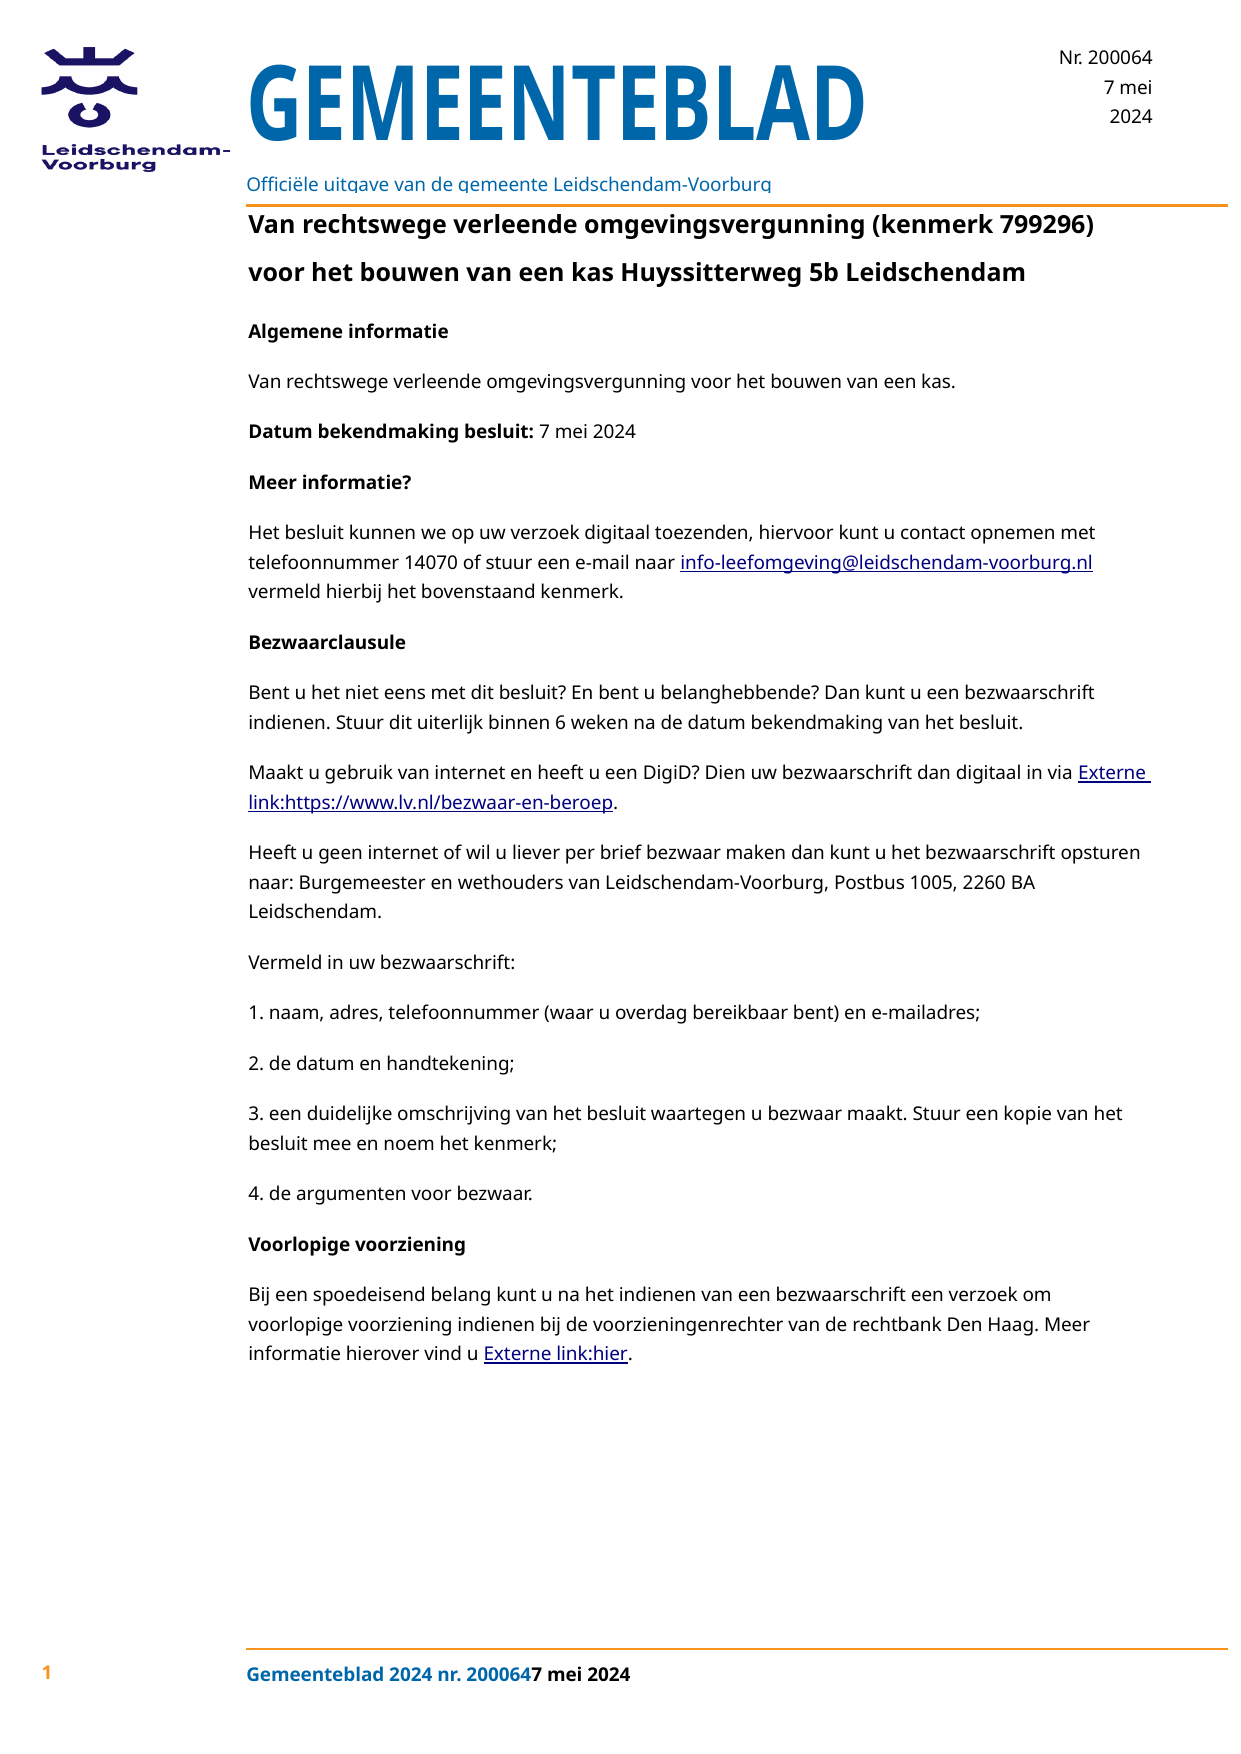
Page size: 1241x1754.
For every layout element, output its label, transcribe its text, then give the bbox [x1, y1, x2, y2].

text Van rechtswege verleende omgevingsvergunning voor het bouwen van een kas. [248, 368, 1152, 394]
text Algemene informatie [248, 318, 1152, 344]
text 4. de argumenten voor bezwaar. [248, 1180, 1152, 1206]
text Van rechtswege verleende omgevingsvergunning (kenmerk 799296) voor het bouwen van een kas Huyssitterweg 5b Leidschendam [248, 207, 1152, 288]
text Meer informatie? [248, 469, 1152, 495]
text Het besluit kunnen we op uw verzoek digitaal toezenden, hiervoor kunt u contact opnemen met telefoonnummer 14070 of stuur een e-mail naar info-leefomgeving@leidschendam-voorburg.nl vermeld hierbij het bovenstaand kenmerk. [248, 519, 1152, 604]
text Vermeld in uw bezwaarschrift: [248, 949, 1152, 975]
text Bezwaarclausule [248, 629, 1152, 655]
text 2. de datum en handtekening; [248, 1050, 1152, 1076]
text Bij een spoedeisend belang kunt u na het indienen van een bezwaarschrift een verzoek om voorlopige voorziening indienen bij de voorzieningenrechter van de rechtbank Den Haag. Meer informatie hierover vind u Externe link:hier. [248, 1281, 1152, 1366]
text Heeft u geen internet of wil u liever per brief bezwaar maken dan kunt u het bezwaarschrift opsturen naar: Burgemeester en wethouders van Leidschendam-Voorburg, Postbus 1005, 2260 BA Leidschendam. [248, 839, 1152, 924]
text 3. een duidelijke omschrijving van het besluit waartegen u bezwaar maakt. Stuur een kopie van het besluit mee en noem het kenmerk; [248, 1100, 1152, 1156]
text Bent u het niet eens met dit besluit? En bent u belanghebbende? Dan kunt u een bezwaarschrift indienen. Stuur dit uiterlijk binnen 6 weken na de datum bekendmaking van het besluit. [248, 679, 1152, 735]
picture [41, 47, 231, 172]
text Voorlopige voorziening [248, 1231, 1152, 1257]
text 1. naam, adres, telefoonnummer (waar u overdag bereikbaar bent) en e-mailadres; [248, 999, 1152, 1025]
text Maakt u gebruik van internet en heeft u een DigiD? Dien uw bezwaarschrift dan digitaal in via Externe link:https://www.lv.nl/bezwaar-en-beroep. [248, 759, 1152, 815]
text Datum bekendmaking besluit: 7 mei 2024 [248, 419, 1152, 444]
